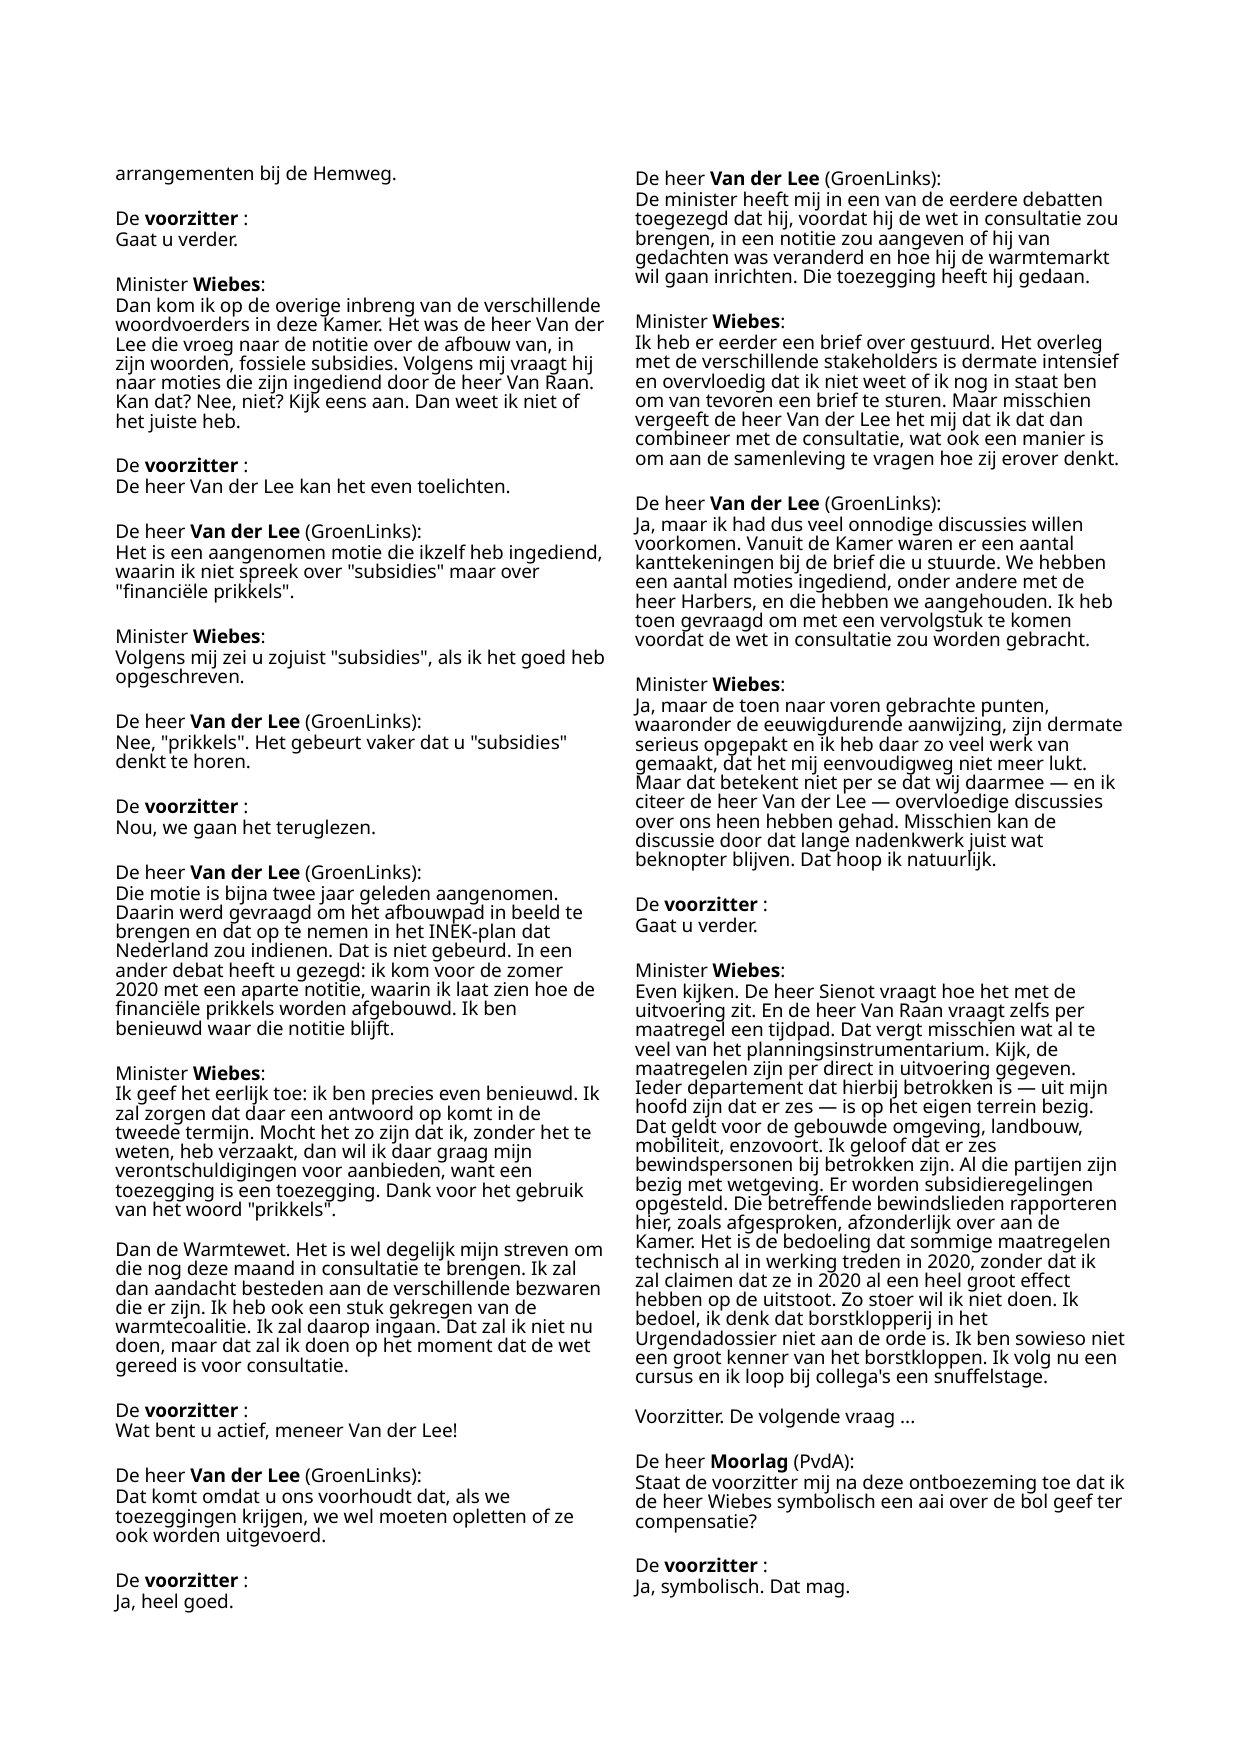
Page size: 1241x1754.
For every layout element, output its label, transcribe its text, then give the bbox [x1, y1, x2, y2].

text De heer Van der Lee (GroenLinks): [115, 1463, 605, 1488]
text Wat bent u actief, meneer Van der Lee! [115, 1422, 605, 1442]
text Nou, we gaan het teruglezen. [115, 819, 605, 838]
text De minister heeft mij in een van de eerdere debatten toegezegd dat hij, voordat hij de wet in consultatie zou brengen, in een notitie zou aangeven of hij van gedachten was veranderd en hoe hij de warmtemarkt wil gaan inrichten. Die toezegging heeft hij gedaan. [635, 191, 1125, 287]
text Die motie is bijna twee jaar geleden aangenomen. Daarin werd gevraagd om het afbouwpad in beeld te brengen en dat op te nemen in het INEK-plan dat Nederland zou indienen. Dat is niet gebeurd. In een ander debat heeft u gezegd: ik kom voor de zomer 2020 met een aparte notitie, waarin ik laat zien hoe de financiële prikkels worden afgebouwd. Ik ben benieuwd waar die notitie blijft. [115, 885, 605, 1039]
text Gaat u verder. [115, 231, 605, 250]
text De voorzitter : [115, 1567, 605, 1593]
text Minister Wiebes: [115, 1060, 605, 1085]
text De heer Van der Lee (GroenLinks): [115, 708, 605, 734]
text Staat de voorzitter mij na deze ontboezeming toe dat ik de heer Wiebes symbolisch een aai over de bol geef ter compensatie? [635, 1474, 1125, 1532]
text De heer Van der Lee (GroenLinks): [115, 518, 605, 544]
text Gaat u verder. [635, 917, 1125, 936]
text De voorzitter : [115, 205, 605, 231]
text Dan de Warmtewet. Het is wel degelijk mijn streven om die nog deze maand in consultatie te brengen. Ik zal dan aandacht besteden aan de verschillende bezwaren die er zijn. Ik heb ook een stuk gekregen van de warmtecoalitie. Ik zal daarop ingaan. Dat zal ik niet nu doen, maar dat zal ik doen op het moment dat de wet gereed is voor consultatie. [115, 1241, 605, 1376]
text Het is een aangenomen motie die ikzelf heb ingediend, waarin ik niet spreek over "subsidies" maar over "financiële prikkels". [115, 544, 605, 602]
text Minister Wiebes: [635, 308, 1125, 334]
text Minister Wiebes: [635, 671, 1125, 697]
text De voorzitter : [115, 793, 605, 819]
text De heer Van der Lee (GroenLinks): [635, 165, 1125, 191]
text Minister Wiebes: [115, 623, 605, 649]
text Ja, maar de toen naar voren gebrachte punten, waaronder de eeuwigdurende aanwijzing, zijn dermate serieus opgepakt en ik heb daar zo veel werk van gemaakt, dat het mij eenvoudigweg niet meer lukt. Maar dat betekent niet per se dat wij daarmee — en ik citeer de heer Van der Lee — overvloedige discussies over ons heen hebben gehad. Misschien kan de discussie door dat lange nadenkwerk juist wat beknopter blijven. Dat hoop ik natuurlijk. [635, 697, 1125, 870]
text Ik heb er eerder een brief over gestuurd. Het overleg met de verschillende stakeholders is dermate intensief en overvloedig dat ik niet weet of ik nog in staat ben om van tevoren een brief te sturen. Maar misschien vergeeft de heer Van der Lee het mij dat ik dat dan combineer met de consultatie, wat ook een manier is om aan de samenleving te vragen hoe zij erover denkt. [635, 334, 1125, 469]
text Minister Wiebes: [115, 271, 605, 297]
text Ja, heel goed. [115, 1593, 605, 1612]
text De heer Moorlag (PvdA): [635, 1448, 1125, 1474]
text Dan kom ik op de overige inbreng van de verschillende woordvoerders in deze Kamer. Het was de heer Van der Lee die vroeg naar de notitie over de afbouw van, in zijn woorden, fossiele subsidies. Volgens mij vraagt hij naar moties die zijn ingediend door de heer Van Raan. Kan dat? Nee, niet? Kijk eens aan. Dan weet ik niet of het juiste heb. [115, 297, 605, 432]
text Ja, symbolisch. Dat mag. [635, 1578, 1125, 1598]
text Ik geef het eerlijk toe: ik ben precies even benieuwd. Ik zal zorgen dat daar een antwoord op komt in de tweede termijn. Mocht het zo zijn dat ik, zonder het te weten, heb verzaakt, dan wil ik daar graag mijn verontschuldigingen voor aanbieden, want een toezegging is een toezegging. Dank voor het gebruik van het woord "prikkels". [115, 1085, 605, 1220]
text De voorzitter : [635, 891, 1125, 917]
text Nee, "prikkels". Het gebeurt vaker dat u "subsidies" denkt te horen. [115, 734, 605, 772]
text Even kijken. De heer Sienot vraagt hoe het met de uitvoering zit. En de heer Van Raan vraagt zelfs per maatregel een tijdpad. Dat vergt misschien wat al te veel van het planningsinstrumentarium. Kijk, de maatregelen zijn per direct in uitvoering gegeven. Ieder departement dat hierbij betrokken is — uit mijn hoofd zijn dat er zes — is op het eigen terrein bezig. Dat geldt voor de gebouwde omgeving, landbouw, mobiliteit, enzovoort. Ik geloof dat er zes bewindspersonen bij betrokken zijn. Al die partijen zijn bezig met wetgeving. Er worden subsidieregelingen opgesteld. Die betreffende bewindslieden rapporteren hier, zoals afgesproken, afzonderlijk over aan de Kamer. Het is de bedoeling dat sommige maatregelen technisch al in werking treden in 2020, zonder dat ik zal claimen dat ze in 2020 al een heel groot effect hebben op de uitstoot. Zo stoer wil ik niet doen. Ik bedoel, ik denk dat borstklopperij in het Urgendadossier niet aan de orde is. Ik ben sowieso niet een groot kenner van het borstkloppen. Ik volg nu een cursus en ik loop bij collega's een snuffelstage. [635, 983, 1125, 1387]
text De heer Van der Lee kan het even toelichten. [115, 478, 605, 498]
text De heer Van der Lee (GroenLinks): [115, 859, 605, 885]
text Dat komt omdat u ons voorhoudt dat, als we toezeggingen krijgen, we wel moeten opletten of ze ook worden uitgevoerd. [115, 1488, 605, 1546]
text Voorzitter. De volgende vraag ... [635, 1408, 1125, 1427]
text De voorzitter : [115, 453, 605, 478]
text De voorzitter : [115, 1397, 605, 1422]
text Minister Wiebes: [635, 957, 1125, 983]
text Volgens mij zei u zojuist "subsidies", als ik het goed heb opgeschreven. [115, 649, 605, 687]
text arrangementen bij de Hemweg. [115, 165, 605, 184]
text Ja, maar ik had dus veel onnodige discussies willen voorkomen. Vanuit de Kamer waren er een aantal kanttekeningen bij de brief die u stuurde. We hebben een aantal moties ingediend, onder andere met de heer Harbers, en die hebben we aangehouden. Ik heb toen gevraagd om met een vervolgstuk te komen voordat de wet in consultatie zou worden gebracht. [635, 516, 1125, 650]
text De heer Van der Lee (GroenLinks): [635, 490, 1125, 516]
text De voorzitter : [635, 1553, 1125, 1578]
